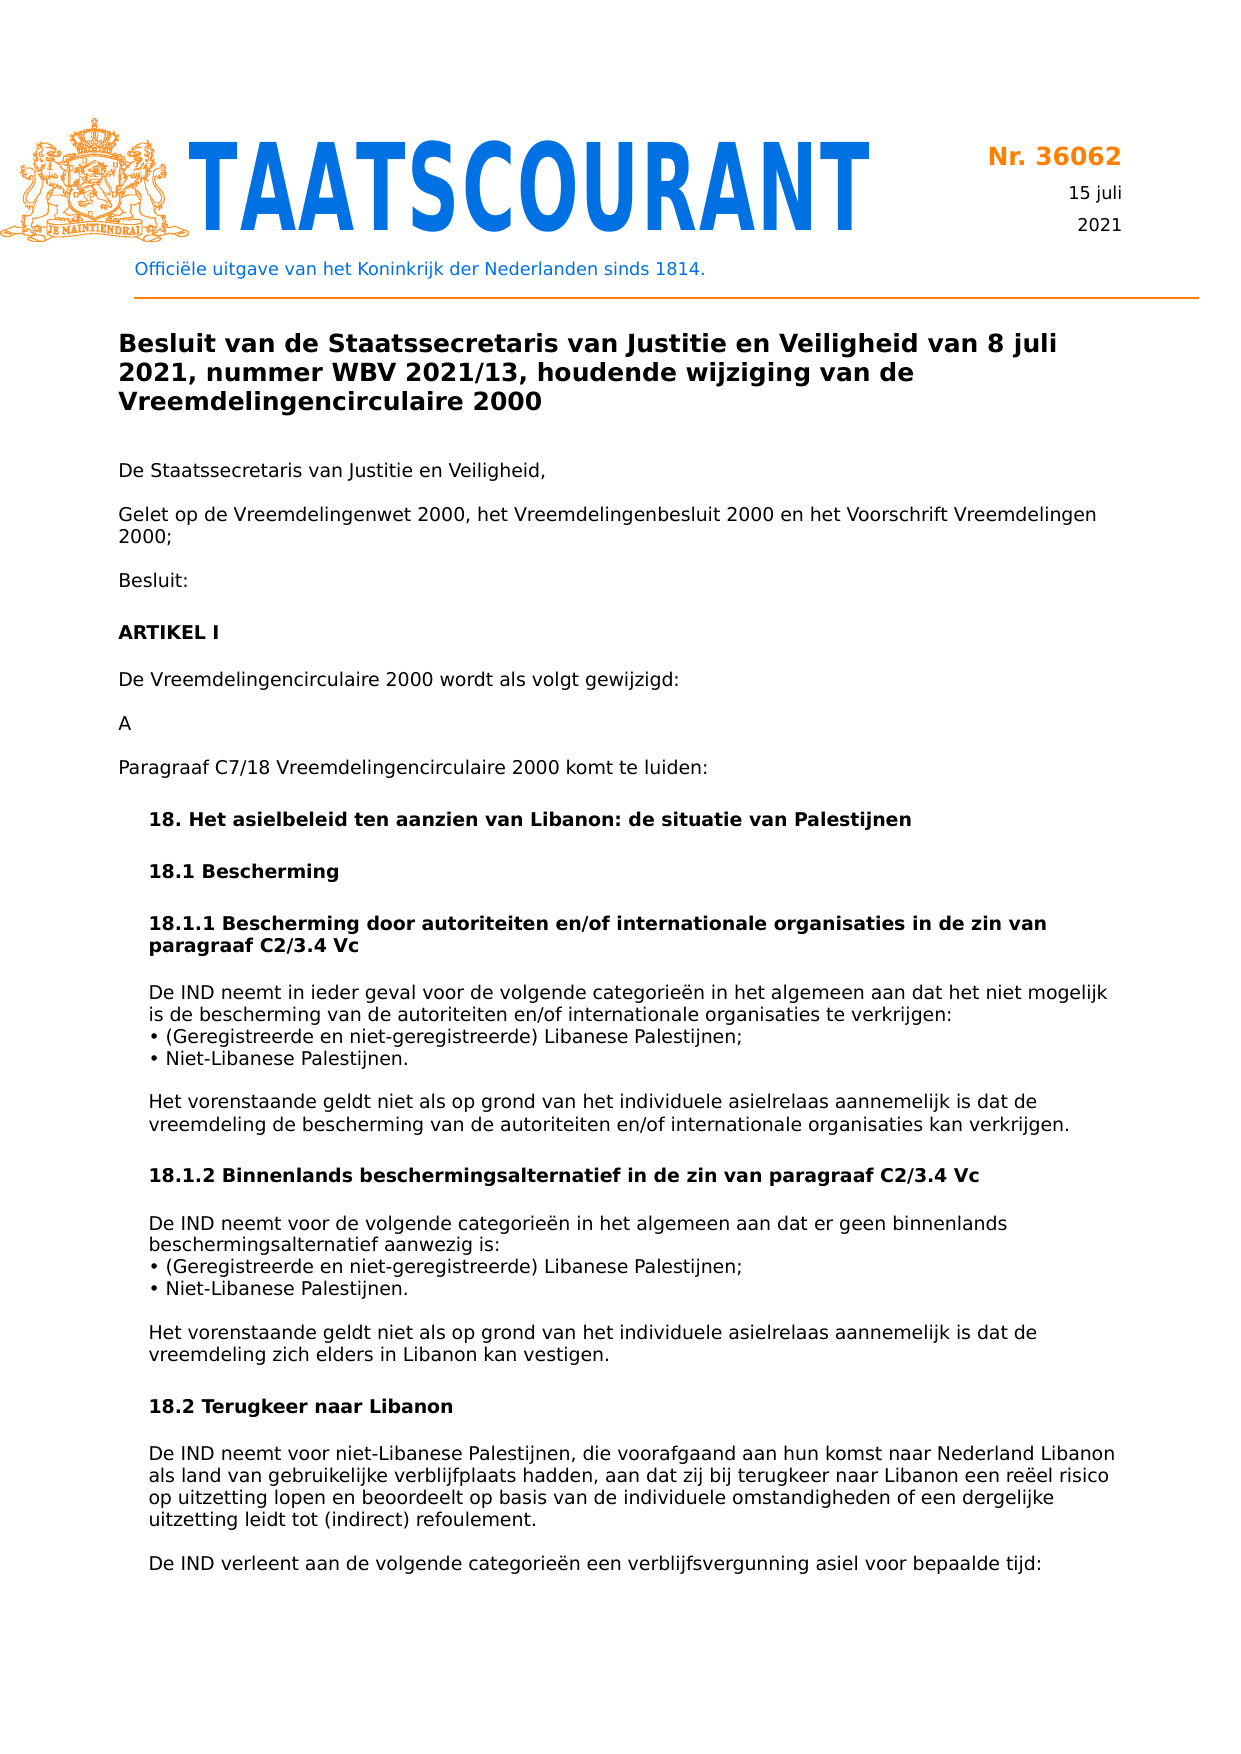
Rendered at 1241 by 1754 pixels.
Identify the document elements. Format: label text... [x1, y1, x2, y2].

table_header [0, 242, 134, 297]
text De IND neemt in ieder geval voor de volgende categorieën in het algemeen aan dat het niet mogelijk is de bescherming van de autoriteiten en/of internationale organisaties te verkrijgen: [148, 982, 1122, 1026]
text De IND neemt voor niet-Libanese Palestijnen, die voorafgaand aan hun komst naar Nederland Libanon als land van gebruikelijke verblijfplaats hadden, aan dat zij bij terugkeer naar Libanon een reëel risico op uitzetting lopen en beoordeelt op basis van de individuele omstandigheden of een dergelijke uitzetting leidt tot (indirect) refoulement. [148, 1443, 1122, 1531]
subtitle ARTIKEL I [118, 622, 1122, 644]
table_cell Officiële uitgave van het Koninkrijk der Nederlanden sinds 1814. [134, 259, 1199, 297]
text De Staatssecretaris van Justitie en Veiligheid, [118, 460, 1122, 482]
picture [0, 118, 189, 242]
text Besluit: [118, 570, 1122, 592]
table_cell 2021 [939, 209, 1199, 259]
subtitle 18.1 Bescherming [148, 861, 1122, 883]
text De IND neemt voor de volgende categorieën in het algemeen aan dat er geen binnenlands beschermingsalternatief aanwezig is: [148, 1212, 1122, 1256]
text Gelet op de Vreemdelingenwet 2000, het Vreemdelingenbesluit 2000 en het Voorschrift Vreemdelingen 2000; [118, 504, 1122, 548]
text A [118, 713, 1122, 735]
text • Niet-Libanese Palestijnen. [148, 1278, 1122, 1300]
text • (Geregistreerde en niet-geregistreerde) Libanese Palestijnen; [148, 1256, 1122, 1278]
text • Niet-Libanese Palestijnen. [148, 1048, 1122, 1069]
subtitle 18.1.1 Bescherming door autoriteiten en/of internationale organisaties in de zin van paragraaf C2/3.4 Vc [148, 913, 1122, 957]
text Het vorenstaande geldt niet als op grond van het individuele asielrelaas aannemelijk is dat de vreemdeling zich elders in Libanon kan vestigen. [148, 1322, 1122, 1366]
subtitle 18.2 Terugkeer naar Libanon [148, 1396, 1122, 1418]
subtitle 18.1.2 Binnenlands beschermingsalternatief in de zin van paragraaf C2/3.4 Vc [148, 1165, 1122, 1187]
text De Vreemdelingencirculaire 2000 wordt als volgt gewijzigd: [118, 669, 1122, 691]
text • (Geregistreerde en niet-geregistreerde) Libanese Palestijnen; [148, 1026, 1122, 1048]
subtitle Besluit van de Staatssecretaris van Justitie en Veiligheid van 8 juli 2021, nummer WBV 2021/13, houdende wijziging van de Vreemdelingencirculaire 2000 [118, 329, 1122, 417]
text De IND verleent aan de volgende categorieën een verblijfsvergunning asiel voor bepaalde tijd: [148, 1553, 1122, 1575]
text Het vorenstaande geldt niet als op grond van het individuele asielrelaas aannemelijk is dat de vreemdeling de bescherming van de autoriteiten en/of internationale organisaties kan verkrijgen. [148, 1091, 1122, 1135]
table_header STAATSCOURANT [134, 118, 939, 259]
table_header Nr. 36062 [939, 118, 1199, 177]
table_cell 15 juli [939, 177, 1199, 209]
subtitle 18. Het asielbeleid ten aanzien van Libanon: de situatie van Palestijnen [148, 809, 1122, 831]
text Paragraaf C7/18 Vreemdelingencirculaire 2000 komt te luiden: [118, 757, 1122, 779]
